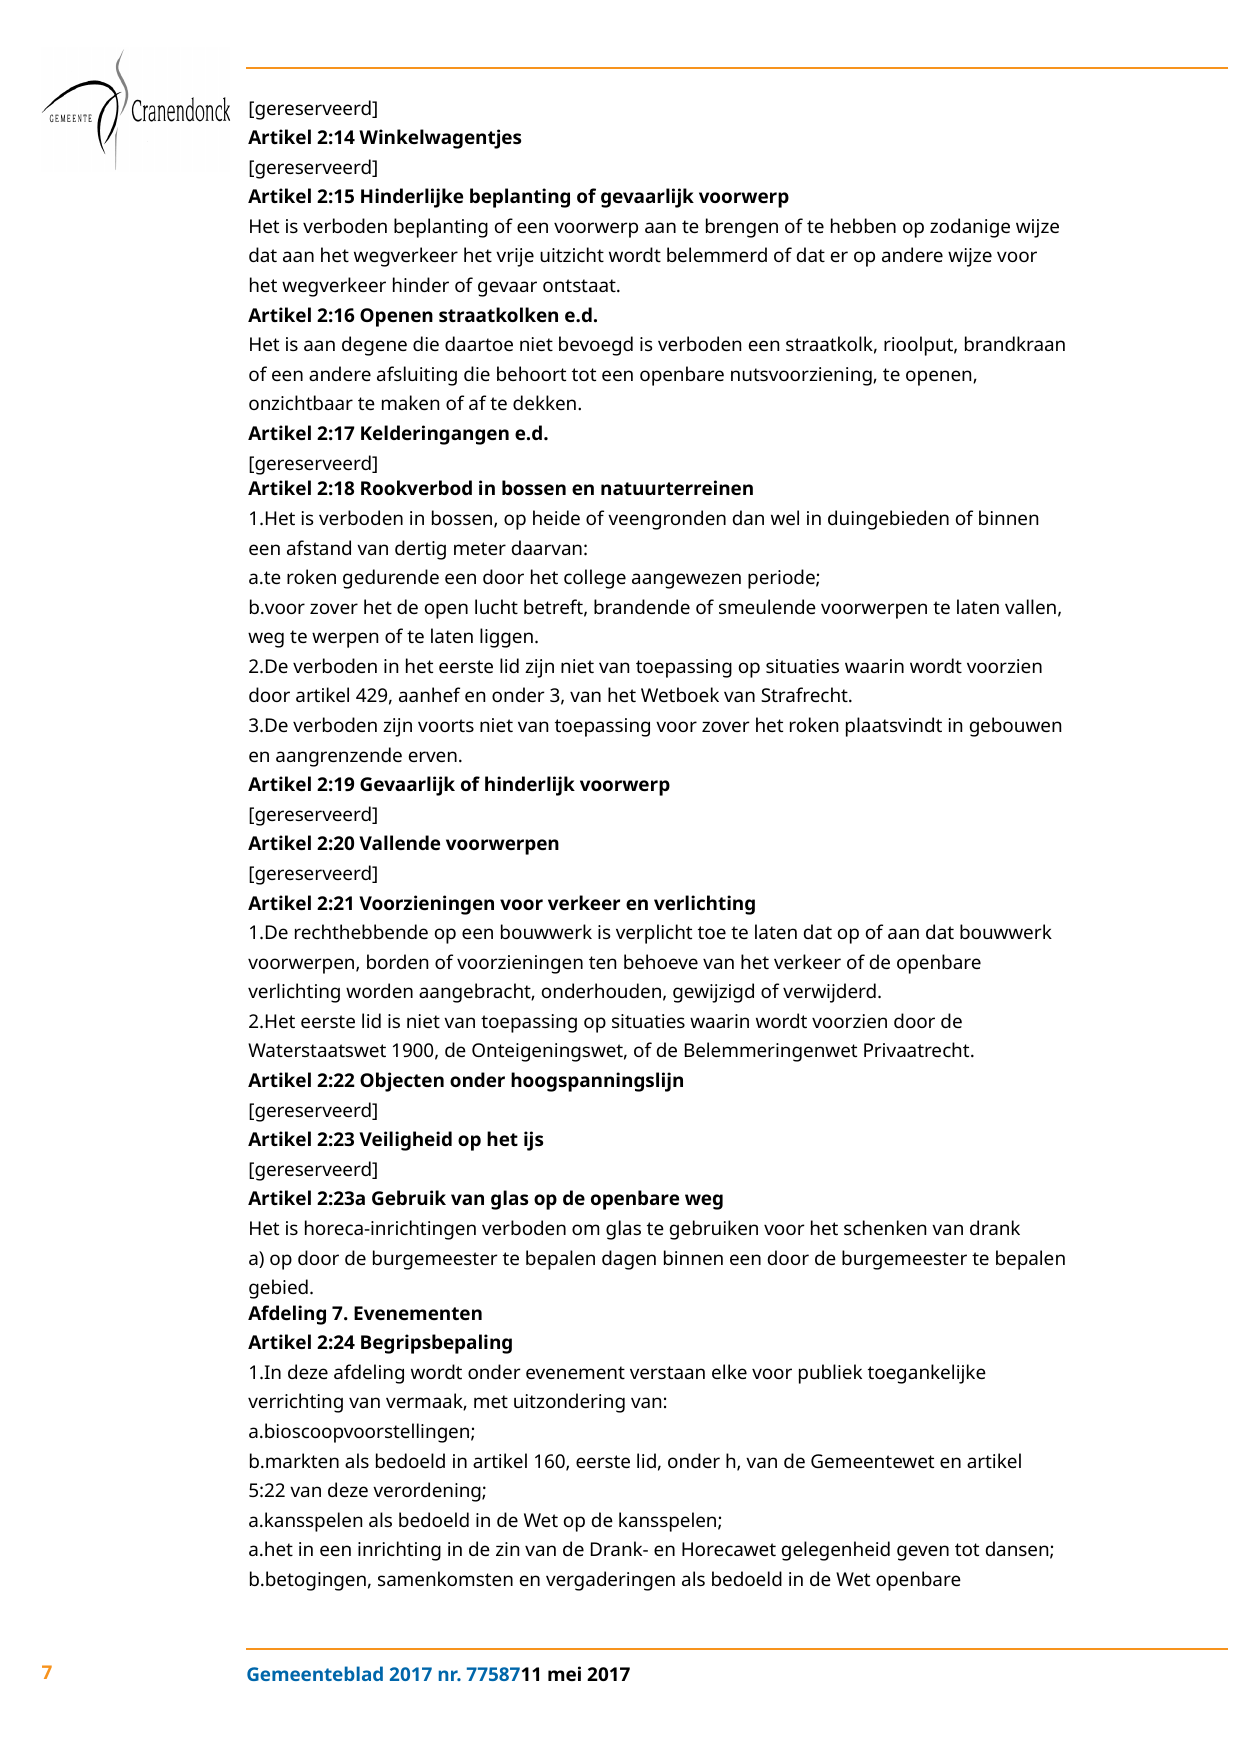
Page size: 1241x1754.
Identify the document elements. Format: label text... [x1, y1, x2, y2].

table_cell Artikel 2:18 Rookverbod in bossen en natuurterreinen 1.Het is verboden in bossen, op heide of veengronden dan wel in duingebieden of binnen een afstand van dertig meter daarvan: a.te roken gedurende een door het college aangewezen periode; b.voor zover het de open lucht betreft, brandende of smeulende voorwerpen te laten vallen, weg te werpen of te laten liggen. 2.De verboden in het eerste lid zijn niet van toepassing op situaties waarin wordt voorzien door artikel 429, aanhef en onder 3, van het Wetboek van Strafrecht. 3.De verboden zijn voorts niet van toepassing voor zover het roken plaatsvindt in gebouwen en aangrenzende erven. Artikel 2:19 Gevaarlijk of hinderlijk voorwerp [gereserveerd] Artikel 2:20 Vallende voorwerpen [gereserveerd] Artikel 2:21 Voorzieningen voor verkeer en verlichting 1.De rechthebbende op een bouwwerk is verplicht toe te laten dat op of aan dat bouwwerk voorwerpen, borden of voorzieningen ten behoeve van het verkeer of de openbare verlichting worden aangebracht, onderhouden, gewijzigd of verwijderd. 2.Het eerste lid is niet van toepassing op situaties waarin wordt voorzien door de Waterstaatswet 1900, de Onteigeningswet, of de Belemmeringenwet Privaatrecht. Artikel 2:22 Objecten onder hoogspanningslijn [gereserveerd] Artikel 2:23 Veiligheid op het ijs [gereserveerd] Artikel 2:23a Gebruik van glas op de openbare weg Het is horeca-inrichtingen verboden om glas te gebruiken voor het schenken van drank a) op door de burgemeester te bepalen dagen binnen een door de burgemeester te bepalen gebied. [248, 476, 1067, 1300]
table_cell [gereserveerd] Artikel 2:14 Winkelwagentjes [gereserveerd] Artikel 2:15 Hinderlijke beplanting of gevaarlijk voorwerp Het is verboden beplanting of een voorwerp aan te brengen of te hebben op zodanige wijze dat aan het wegverkeer het vrije uitzicht wordt belemmerd of dat er op andere wijze voor het wegverkeer hinder of gevaar ontstaat. Artikel 2:16 Openen straatkolken e.d. Het is aan degene die daartoe niet bevoegd is verboden een straatkolk, rioolput, brandkraan of een andere afsluiting die behoort tot een openbare nutsvoorziening, te openen, onzichtbaar te maken of af te dekken. Artikel 2:17 Kelderingangen e.d. [gereserveerd] [248, 95, 1067, 476]
picture [41, 47, 231, 172]
table_cell Afdeling 7. Evenementen Artikel 2:24 Begripsbepaling 1.In deze afdeling wordt onder evenement verstaan elke voor publiek toegankelijke verrichting van vermaak, met uitzondering van: a.bioscoopvoorstellingen; b.markten als bedoeld in artikel 160, eerste lid, onder h, van de Gemeentewet en artikel 5:22 van deze verordening; a.kansspelen als bedoeld in de Wet op de kansspelen; a.het in een inrichting in de zin van de Drank- en Horecawet gelegenheid geven tot dansen; b.betogingen, samenkomsten en vergaderingen als bedoeld in de Wet openbare [248, 1300, 1067, 1592]
